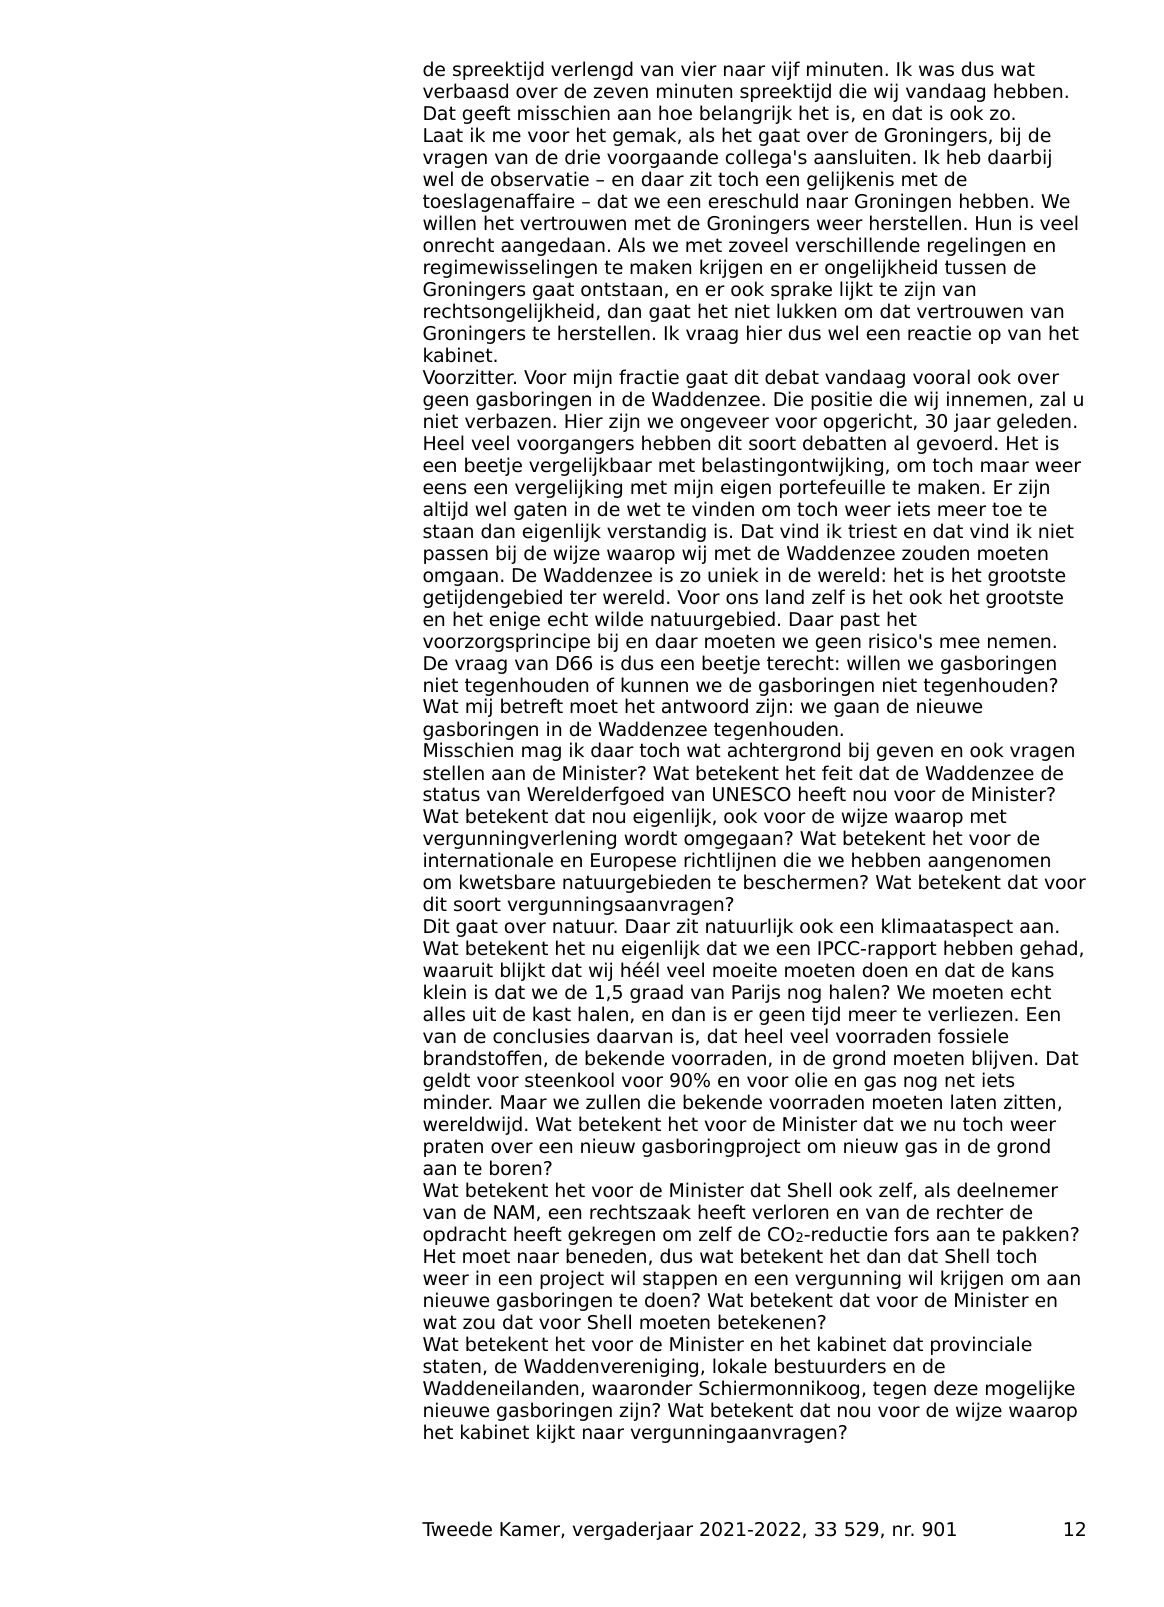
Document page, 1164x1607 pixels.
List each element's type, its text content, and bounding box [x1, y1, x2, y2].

text Laat ik me voor het gemak, als het gaat over de Groningers, bij de vragen van de drie voorgaande collega's aansluiten. Ik heb daarbij wel de observatie – en daar zit toch een gelijkenis met de toeslagenaffaire – dat we een ereschuld naar Groningen hebben. We willen het vertrouwen met de Groningers weer herstellen. Hun is veel onrecht aangedaan. Als we met zoveel verschillende regelingen en regimewisselingen te maken krijgen en er ongelijkheid tussen de Groningers gaat ontstaan, en er ook sprake lijkt te zijn van rechtsongelijkheid, dan gaat het niet lukken om dat vertrouwen van Groningers te herstellen. Ik vraag hier dus wel een reactie op van het kabinet. [422, 125, 1087, 367]
text Misschien mag ik daar toch wat achtergrond bij geven en ook vragen stellen aan de Minister? Wat betekent het feit dat de Waddenzee de status van Werelderfgoed van UNESCO heeft nou voor de Minister? Wat betekent dat nou eigenlijk, ook voor de wijze waarop met vergunningverlening wordt omgegaan? Wat betekent het voor de internationale en Europese richtlijnen die we hebben aangenomen om kwetsbare natuurgebieden te beschermen? Wat betekent dat voor dit soort vergunningsaanvragen? [422, 740, 1087, 916]
text Wat betekent het voor de Minister en het kabinet dat provinciale staten, de Waddenvereniging, lokale bestuurders en de Waddeneilanden, waaronder Schiermonnikoog, tegen deze mogelijke nieuwe gasboringen zijn? Wat betekent dat nou voor de wijze waarop het kabinet kijkt naar vergunningaanvragen? [422, 1334, 1087, 1444]
text Wat betekent het voor de Minister dat Shell ook zelf, als deelnemer van de NAM, een rechtszaak heeft verloren en van de rechter de opdracht heeft gekregen om zelf de CO2-reductie fors aan te pakken? Het moet naar beneden, dus wat betekent het dan dat Shell toch weer in een project wil stappen en een vergunning wil krijgen om aan nieuwe gasboringen te doen? Wat betekent dat voor de Minister en wat zou dat voor Shell moeten betekenen? [422, 1180, 1087, 1334]
text Voorzitter. Voor mijn fractie gaat dit debat vandaag vooral ook over geen gasboringen in de Waddenzee. Die positie die wij innemen, zal u niet verbazen. Hier zijn we ongeveer voor opgericht, 30 jaar geleden. Heel veel voorgangers hebben dit soort debatten al gevoerd. Het is een beetje vergelijkbaar met belastingontwijking, om toch maar weer eens een vergelijking met mijn eigen portefeuille te maken. Er zijn altijd wel gaten in de wet te vinden om toch weer iets meer toe te staan dan eigenlijk verstandig is. Dat vind ik triest en dat vind ik niet passen bij de wijze waarop wij met de Waddenzee zouden moeten omgaan. De Waddenzee is zo uniek in de wereld: het is het grootste getijdengebied ter wereld. Voor ons land zelf is het ook het grootste en het enige echt wilde natuurgebied. Daar past het voorzorgsprincipe bij en daar moeten we geen risico's mee nemen. De vraag van D66 is dus een beetje terecht: willen we gasboringen niet tegenhouden of kunnen we de gasboringen niet tegenhouden? Wat mij betreft moet het antwoord zijn: we gaan de nieuwe gasboringen in de Waddenzee tegenhouden. [422, 367, 1087, 740]
text Dit gaat over natuur. Daar zit natuurlijk ook een klimaataspect aan. Wat betekent het nu eigenlijk dat we een IPCC-rapport hebben gehad, waaruit blijkt dat wij héél veel moeite moeten doen en dat de kans klein is dat we de 1,5 graad van Parijs nog halen? We moeten echt alles uit de kast halen, en dan is er geen tijd meer te verliezen. Een van de conclusies daarvan is, dat heel veel voorraden fossiele brandstoffen, de bekende voorraden, in de grond moeten blijven. Dat geldt voor steenkool voor 90% en voor olie en gas nog net iets minder. Maar we zullen die bekende voorraden moeten laten zitten, wereldwijd. Wat betekent het voor de Minister dat we nu toch weer praten over een nieuw gasboringproject om nieuw gas in de grond aan te boren? [422, 916, 1087, 1180]
text de spreektijd verlengd van vier naar vijf minuten. Ik was dus wat verbaasd over de zeven minuten spreektijd die wij vandaag hebben. Dat geeft misschien aan hoe belangrijk het is, en dat is ook zo. [422, 59, 1087, 125]
